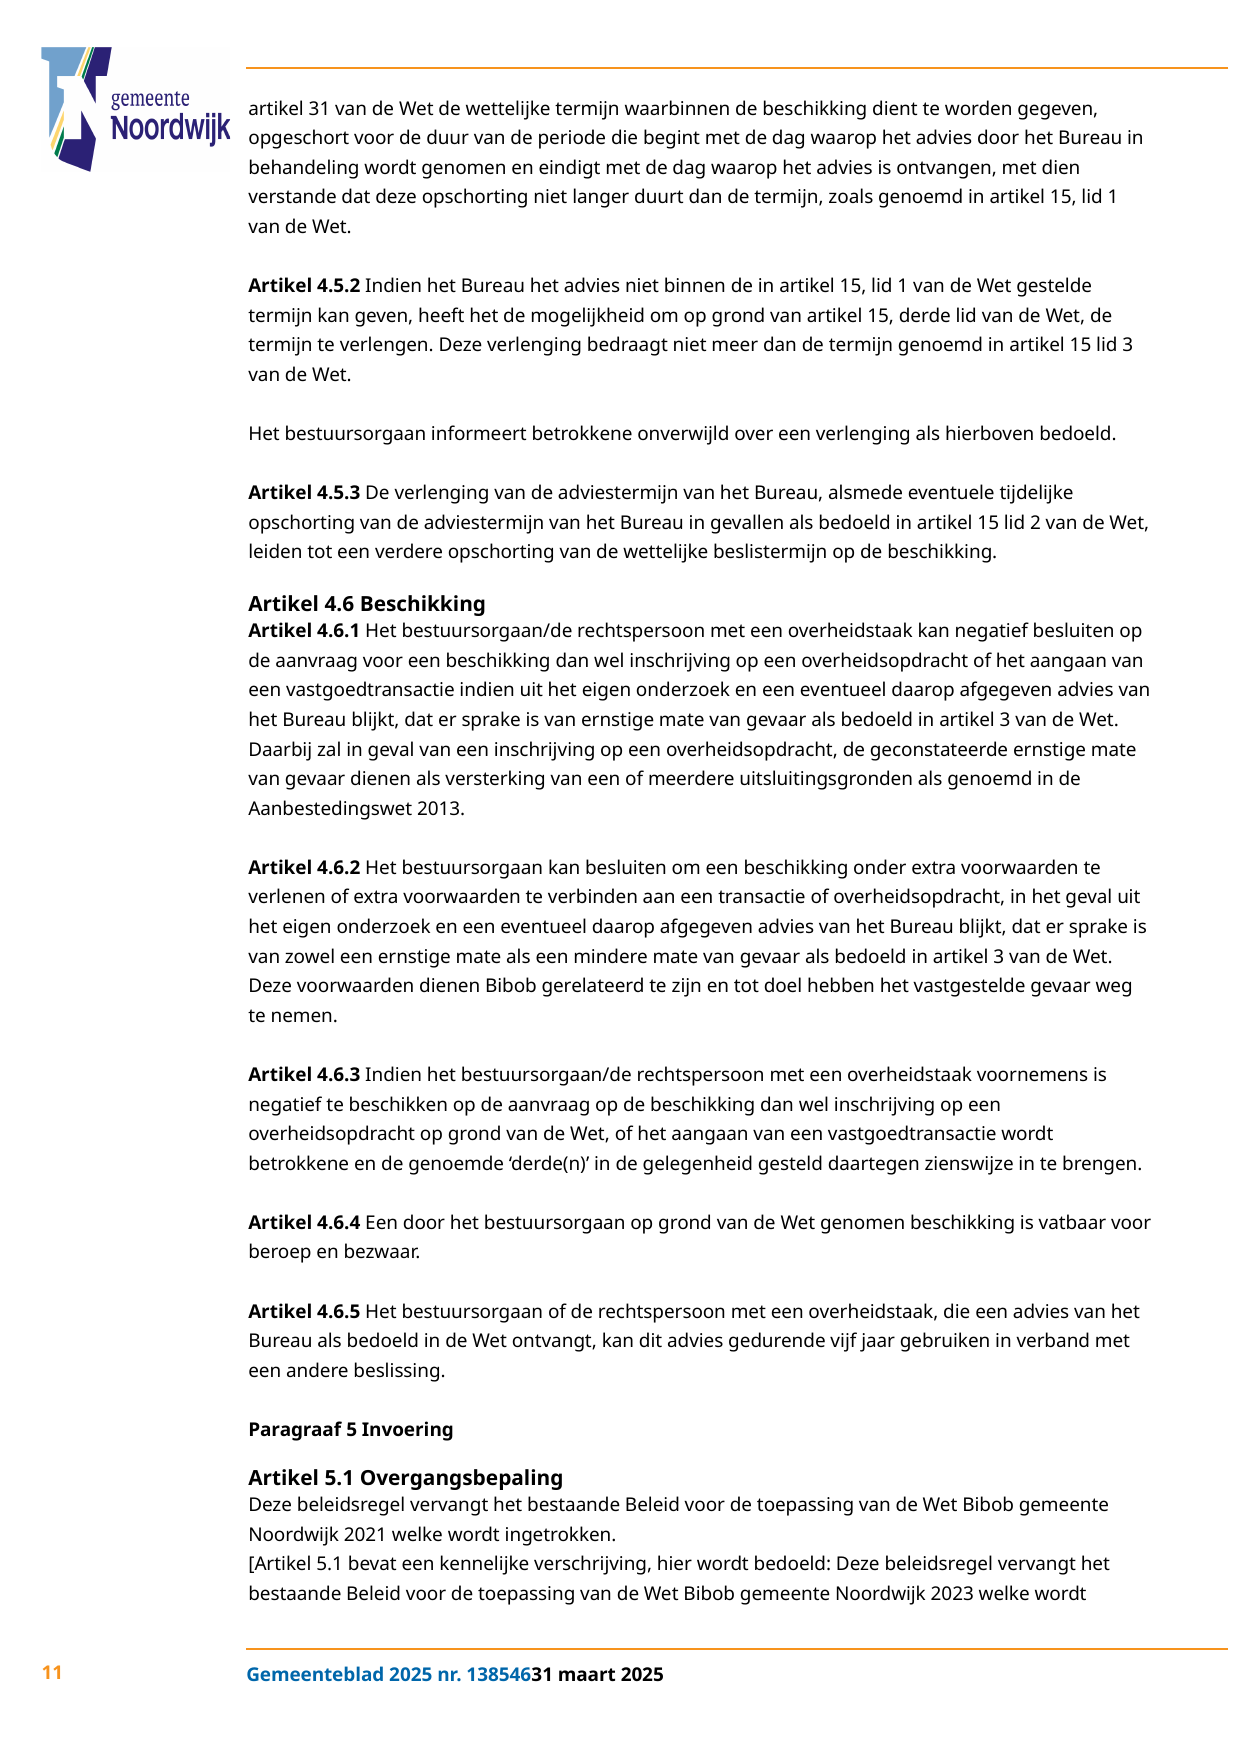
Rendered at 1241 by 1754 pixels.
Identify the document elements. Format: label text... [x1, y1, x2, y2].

text Artikel 4.5.2 Indien het Bureau het advies niet binnen de in artikel 15, lid 1 van de Wet gestelde termijn kan geven, heeft het de mogelijkheid om op grond van artikel 15, derde lid van de Wet, de termijn te verlengen. Deze verlenging bedraagt niet meer dan de termijn genoemd in artikel 15 lid 3 van de Wet. [248, 272, 1152, 387]
text [Artikel 5.1 bevat een kennelijke verschrijving, hier wordt bedoeld: Deze beleidsregel vervangt het bestaande Beleid voor de toepassing van de Wet Bibob gemeente Noordwijk 2023 welke wordt [248, 1550, 1152, 1606]
text Artikel 4.6.5 Het bestuursorgaan of de rechtspersoon met een overheidstaak, die een advies van het Bureau als bedoeld in de Wet ontvangt, kan dit advies gedurende vijf jaar gebruiken in verband met een andere beslissing. [248, 1298, 1152, 1383]
text Artikel 4.6.3 Indien het bestuursorgaan/de rechtspersoon met een overheidstaak voornemens is negatief te beschikken op de aanvraag op de beschikking dan wel inschrijving op een overheidsopdracht op grond van de Wet, of het aangaan van een vastgoedtransactie wordt betrokkene en de genoemde ‘derde(n)’ in de gelegenheid gesteld daartegen zienswijze in te brengen. [248, 1061, 1152, 1176]
text Het bestuursorgaan informeert betrokkene onverwijld over een verlenging als hierboven bedoeld. [248, 420, 1152, 446]
picture [41, 47, 231, 172]
text Artikel 4.6 Beschikking [248, 589, 1152, 617]
text Deze beleidsregel vervangt het bestaande Beleid voor de toepassing van de Wet Bibob gemeente Noordwijk 2021 welke wordt ingetrokken. [248, 1491, 1152, 1546]
text Artikel 4.5.3 De verlenging van de adviestermijn van het Bureau, alsmede eventuele tijdelijke opschorting van de adviestermijn van het Bureau in gevallen als bedoeld in artikel 15 lid 2 van de Wet, leiden tot een verdere opschorting van de wettelijke beslistermijn op de beschikking. [248, 479, 1152, 564]
text Artikel 4.6.1 Het bestuursorgaan/de rechtspersoon met een overheidstaak kan negatief besluiten op de aanvraag voor een beschikking dan wel inschrijving op een overheidsopdracht of het aangaan van een vastgoedtransactie indien uit het eigen onderzoek en een eventueel daarop afgegeven advies van het Bureau blijkt, dat er sprake is van ernstige mate van gevaar als bedoeld in artikel 3 van de Wet. Daarbij zal in geval van een inschrijving op een overheidsopdracht, de geconstateerde ernstige mate van gevaar dienen als versterking van een of meerdere uitsluitingsgronden als genoemd in de Aanbestedingswet 2013. [248, 617, 1152, 821]
text Artikel 4.6.2 Het bestuursorgaan kan besluiten om een beschikking onder extra voorwaarden te verlenen of extra voorwaarden te verbinden aan een transactie of overheidsopdracht, in het geval uit het eigen onderzoek en een eventueel daarop afgegeven advies van het Bureau blijkt, dat er sprake is van zowel een ernstige mate als een mindere mate van gevaar als bedoeld in artikel 3 van de Wet. Deze voorwaarden dienen Bibob gerelateerd te zijn en tot doel hebben het vastgestelde gevaar weg te nemen. [248, 854, 1152, 1028]
text Artikel 5.1 Overgangsbepaling [248, 1463, 1152, 1491]
text Paragraaf 5 Invoering [248, 1416, 1152, 1442]
text artikel 31 van de Wet de wettelijke termijn waarbinnen de beschikking dient te worden gegeven, opgeschort voor de duur van de periode die begint met de dag waarop het advies door het Bureau in behandeling wordt genomen en eindigt met de dag waarop het advies is ontvangen, met dien verstande dat deze opschorting niet langer duurt dan de termijn, zoals genoemd in artikel 15, lid 1 van de Wet. [248, 95, 1152, 239]
text Artikel 4.6.4 Een door het bestuursorgaan op grond van de Wet genomen beschikking is vatbaar voor beroep en bezwaar. [248, 1209, 1152, 1264]
